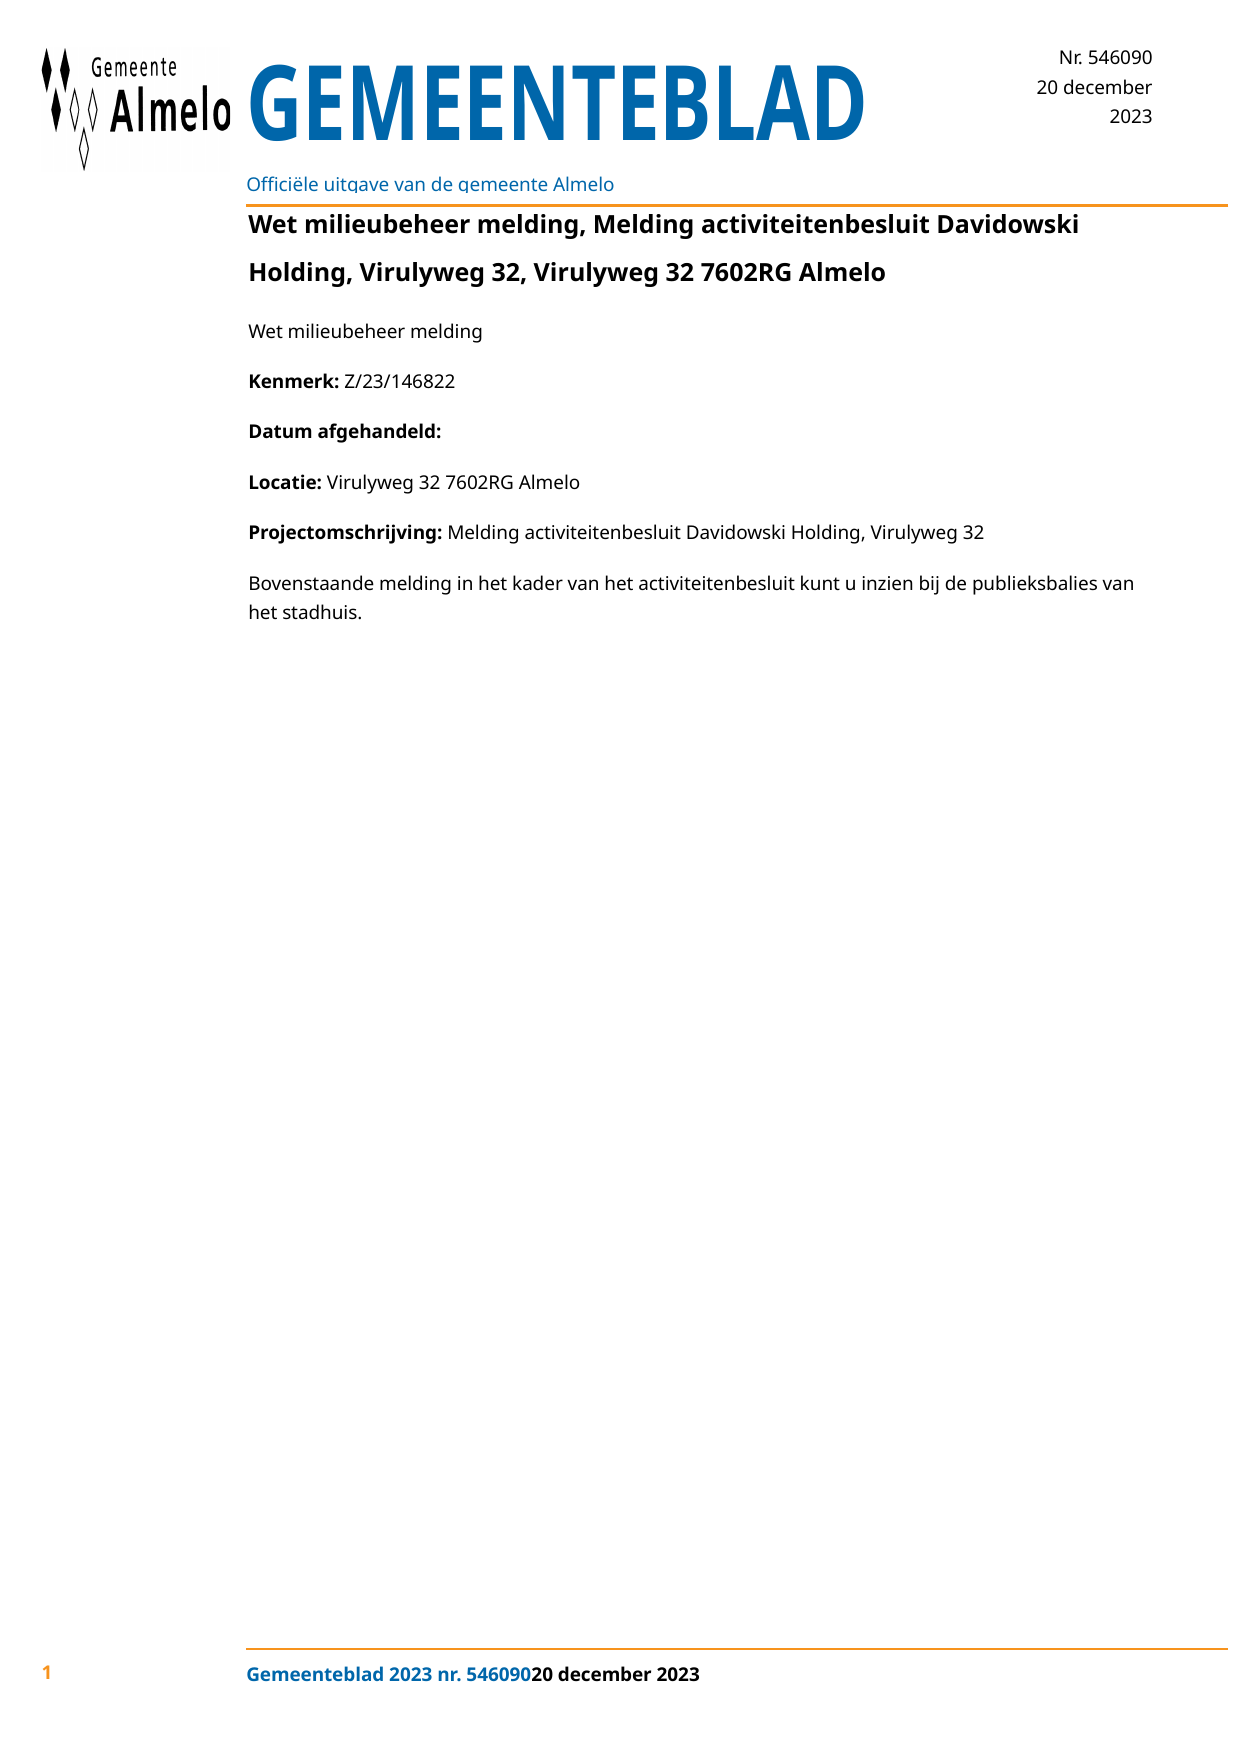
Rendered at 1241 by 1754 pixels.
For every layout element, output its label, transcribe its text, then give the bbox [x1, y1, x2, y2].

text Wet milieubeheer melding [248, 318, 1152, 344]
picture [41, 47, 231, 172]
text Bovenstaande melding in het kader van het activiteitenbesluit kunt u inzien bij de publieksbalies van het stadhuis. [248, 570, 1152, 625]
text Kenmerk: Z/23/146822 [248, 368, 1152, 394]
text Projectomschrijving: Melding activiteitenbesluit Davidowski Holding, Virulyweg 32 [248, 519, 1152, 545]
text Datum afgehandeld: [248, 419, 1152, 444]
text Wet milieubeheer melding, Melding activiteitenbesluit Davidowski Holding, Virulyweg 32, Virulyweg 32 7602RG Almelo [248, 207, 1152, 288]
text Locatie: Virulyweg 32 7602RG Almelo [248, 469, 1152, 495]
